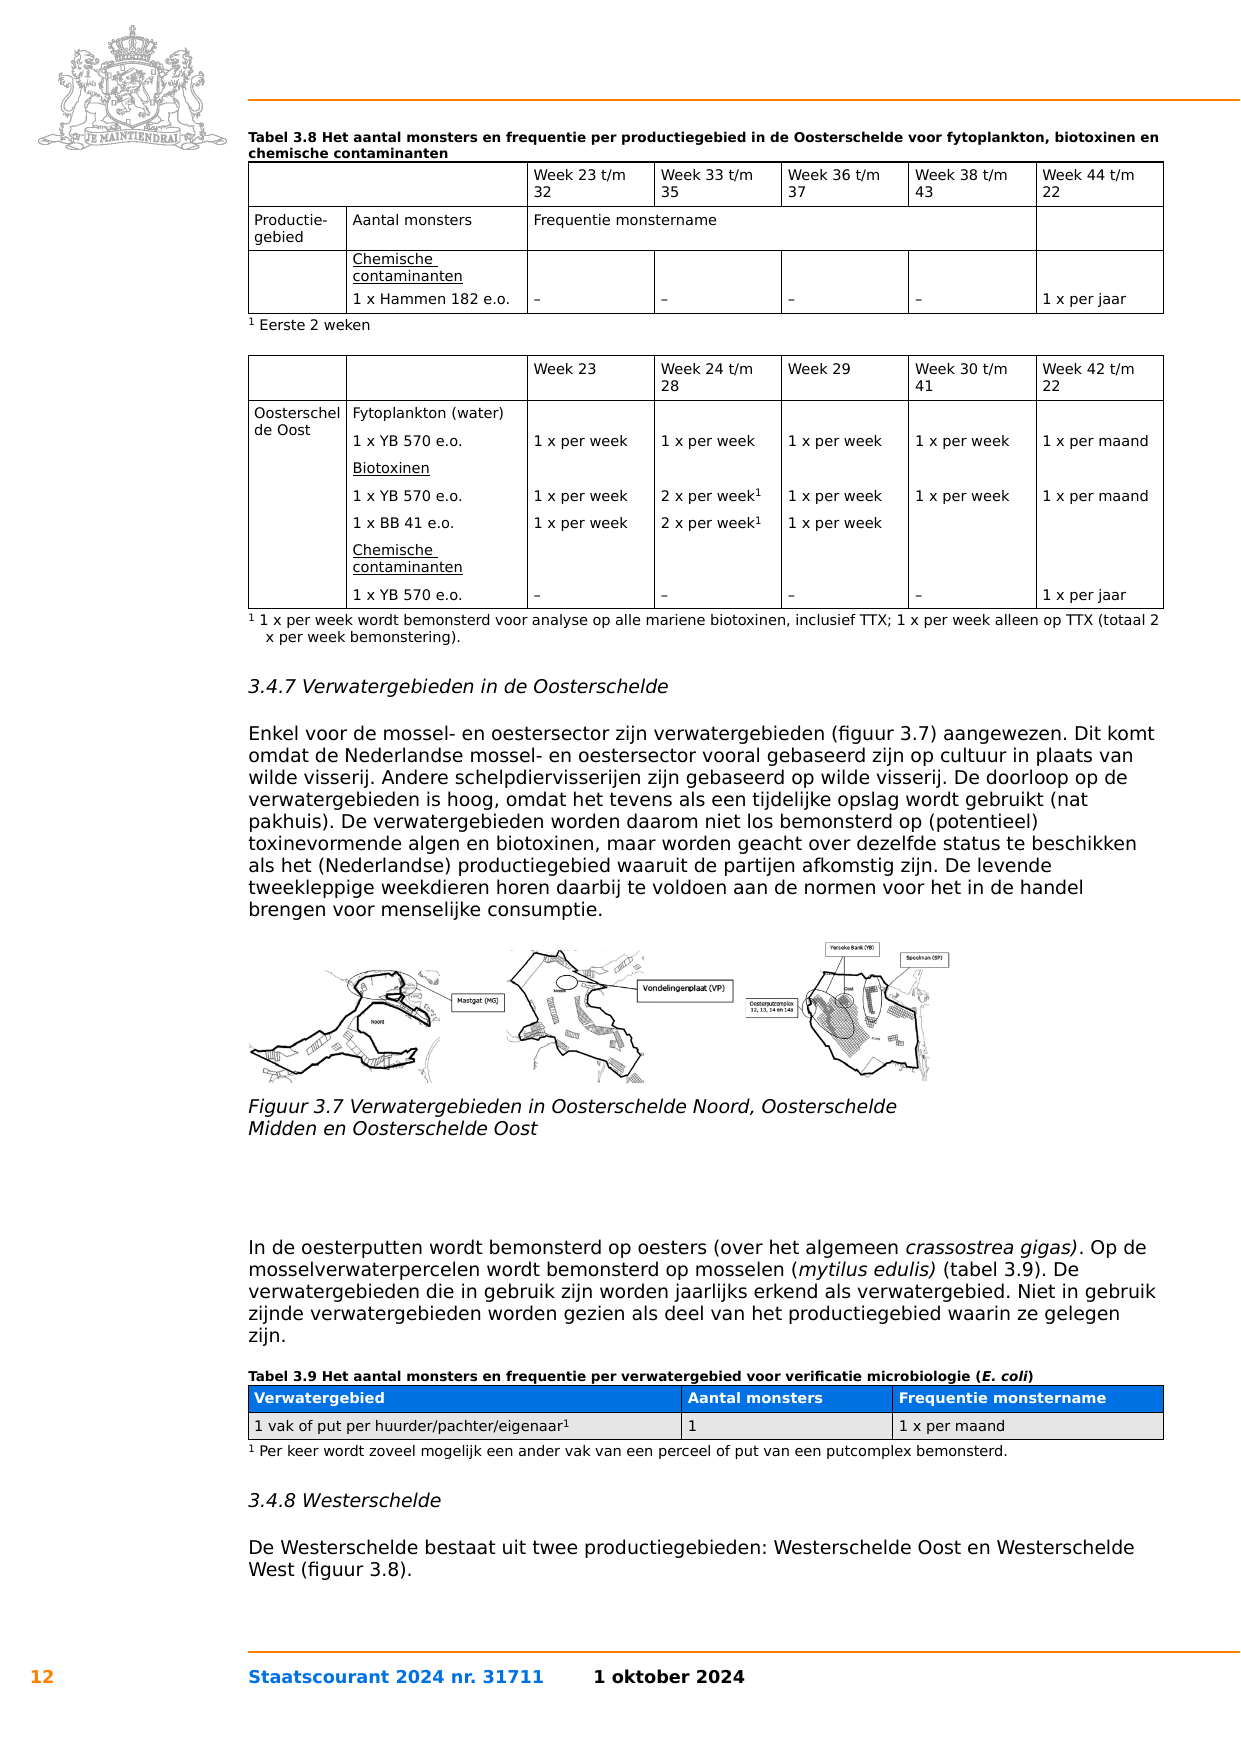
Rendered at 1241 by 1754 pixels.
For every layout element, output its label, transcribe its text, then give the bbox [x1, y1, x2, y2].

table_cell 1 x YB 570 e.o. [347, 427, 527, 454]
text Enkel voor de mossel- en oestersector zijn verwatergebieden (figuur 3.7) aangewezen. Dit komt omdat de Nederlandse mossel- en oestersector vooral gebaseerd zijn op cultuur in plaats van wilde visserij. Andere schelpdiervisserijen zijn gebaseerd op wilde visserij. De doorloop op de verwatergebieden is hoog, omdat het tevens als een tijdelijke opslag wordt gebruikt (nat pakhuis). De verwatergebieden worden daarom niet los bemonsterd op (potentieel) toxinevormende algen en biotoxinen, maar worden geacht over dezelfde status te beschikken als het (Nederlandse) productiegebied waaruit de partijen afkomstig zijn. De levende tweekleppige weekdieren horen daarbij te voldoen aan de normen voor het in de handel brengen voor menselijke consumptie. [248, 723, 1163, 921]
subtitle 3.4.7 Verwatergebieden in de Oosterschelde [248, 676, 1163, 698]
table_cell 1 x per week [528, 509, 654, 537]
table_cell 1 x Hammen 182 e.o. [347, 290, 527, 312]
table_cell 1 vak of put per huurder/pachter/eigenaar1 [249, 1413, 681, 1439]
text De Westerschelde bestaat uit twee productiegebieden: Westerschelde Oost en Westerschelde West (figuur 3.8). [248, 1537, 1163, 1581]
table_cell 1 [682, 1413, 892, 1439]
table_cell [249, 163, 527, 206]
table_cell – [528, 581, 654, 608]
table_cell – [909, 581, 1036, 608]
text Figuur 3.7 Verwatergebieden in Oosterschelde Noord, Oosterschelde Midden en Oosterschelde Oost [248, 1096, 951, 1140]
table_cell Verwatergebied [249, 1386, 681, 1412]
table_cell [1037, 251, 1163, 290]
table_cell Fytoplankton (water) [347, 401, 527, 427]
table_cell 1 x per week [528, 427, 654, 454]
table_cell Week 38 t/m 43 [909, 163, 1036, 206]
table_cell [909, 509, 1036, 537]
table_cell 1 x per week [528, 482, 654, 509]
table_cell [909, 537, 1036, 581]
table_cell [1037, 401, 1163, 427]
table_cell Productie-gebied [249, 207, 346, 250]
table_cell 1 x per week [909, 427, 1036, 454]
table_cell 1 x per week [782, 427, 908, 454]
table_header Tabel 3.8 Het aantal monsters en frequentie per productiegebied in de Oosterschelde voor fytoplankton, biotoxinen en chemische contaminanten [248, 130, 1163, 161]
table_header Week 42 t/m 22 [1037, 356, 1163, 399]
table_cell Week 23 t/m 32 [528, 163, 654, 206]
table_cell Week 44 t/m 22 [1037, 163, 1163, 206]
table_cell Aantal monsters [347, 207, 527, 250]
table_cell Oosterschelde Oost [249, 401, 346, 608]
table_header [249, 356, 346, 399]
table_cell [1037, 537, 1163, 581]
table_cell [1037, 454, 1163, 482]
table_cell 1 x per week [909, 482, 1036, 509]
table_header Week 30 t/m 41 [909, 356, 1036, 399]
table_cell 1 x per jaar [1037, 290, 1163, 312]
table_cell [1037, 509, 1163, 537]
table_cell 1 x per maand [893, 1413, 1163, 1439]
table_cell – [782, 581, 908, 608]
table_cell 1 x per week [655, 427, 781, 454]
subtitle 3.4.8 Westerschelde [248, 1490, 1163, 1512]
table_cell [909, 454, 1036, 482]
table_cell Chemische contaminanten [347, 537, 527, 581]
table_cell – [655, 290, 781, 312]
table_cell 2 x per week1 [655, 509, 781, 537]
table_cell [655, 401, 781, 427]
table_cell 1 1 x per week wordt bemonsterd voor analyse op alle mariene biotoxinen, inclusief TTX; 1 x per week alleen op TTX (totaal 2 x per week bemonstering). [248, 609, 1163, 646]
table_header Week 23 [528, 356, 654, 399]
table_cell [909, 401, 1036, 427]
text In de oesterputten wordt bemonsterd op oesters (over het algemeen crassostrea gigas). Op de mosselverwaterpercelen wordt bemonsterd op mosselen (mytilus edulis) (tabel 3.9). De verwatergebieden die in gebruik zijn worden jaarlijks erkend als verwatergebied. Niet in gebruik zijnde verwatergebieden worden gezien als deel van het productiegebied waarin ze gelegen zijn. [248, 1237, 1163, 1347]
table_cell – [528, 290, 654, 312]
table_cell [782, 454, 908, 482]
table_cell Frequentie monstername [893, 1386, 1163, 1412]
table_header Week 29 [782, 356, 908, 399]
picture [38, 25, 227, 150]
table_cell [782, 401, 908, 427]
table_cell 1 x YB 570 e.o. [347, 581, 527, 608]
table_cell [528, 537, 654, 581]
picture [248, 942, 951, 1085]
table_cell – [782, 290, 908, 312]
table_cell [655, 454, 781, 482]
table_cell [528, 454, 654, 482]
table_cell [249, 251, 346, 312]
table_cell 1 x per week [782, 509, 908, 537]
table_cell [909, 251, 1036, 290]
table_cell 1 x per maand [1037, 482, 1163, 509]
table_cell 1 Per keer wordt zoveel mogelijk een ander vak van een perceel of put van een putcomplex bemonsterd. [248, 1440, 1163, 1460]
table_cell Biotoxinen [347, 454, 527, 482]
table_cell [782, 251, 908, 290]
table_cell – [655, 581, 781, 608]
table_cell [782, 537, 908, 581]
table_cell Week 33 t/m 35 [655, 163, 781, 206]
table_cell 1 x per week [782, 482, 908, 509]
table_cell – [909, 290, 1036, 312]
table_header [347, 356, 527, 399]
table_cell Chemische contaminanten [347, 251, 527, 290]
table_cell 1 x YB 570 e.o. [347, 482, 527, 509]
table_cell [528, 401, 654, 427]
table_cell 1 x BB 41 e.o. [347, 509, 527, 537]
table_cell [528, 251, 654, 290]
table_cell 1 x per maand [1037, 427, 1163, 454]
table_cell [655, 251, 781, 290]
table_header Week 24 t/m 28 [655, 356, 781, 399]
table_cell 1 Eerste 2 weken [248, 314, 1163, 333]
table_cell 2 x per week1 [655, 482, 781, 509]
table_cell Frequentie monstername [528, 207, 1036, 250]
table_cell 1 x per jaar [1037, 581, 1163, 608]
table_cell [655, 537, 781, 581]
table_cell Aantal monsters [682, 1386, 892, 1412]
table_cell [1037, 207, 1163, 250]
table_header Tabel 3.9 Het aantal monsters en frequentie per verwatergebied voor verificatie microbiologie (E. coli) [248, 1369, 1163, 1384]
table_cell Week 36 t/m 37 [782, 163, 908, 206]
